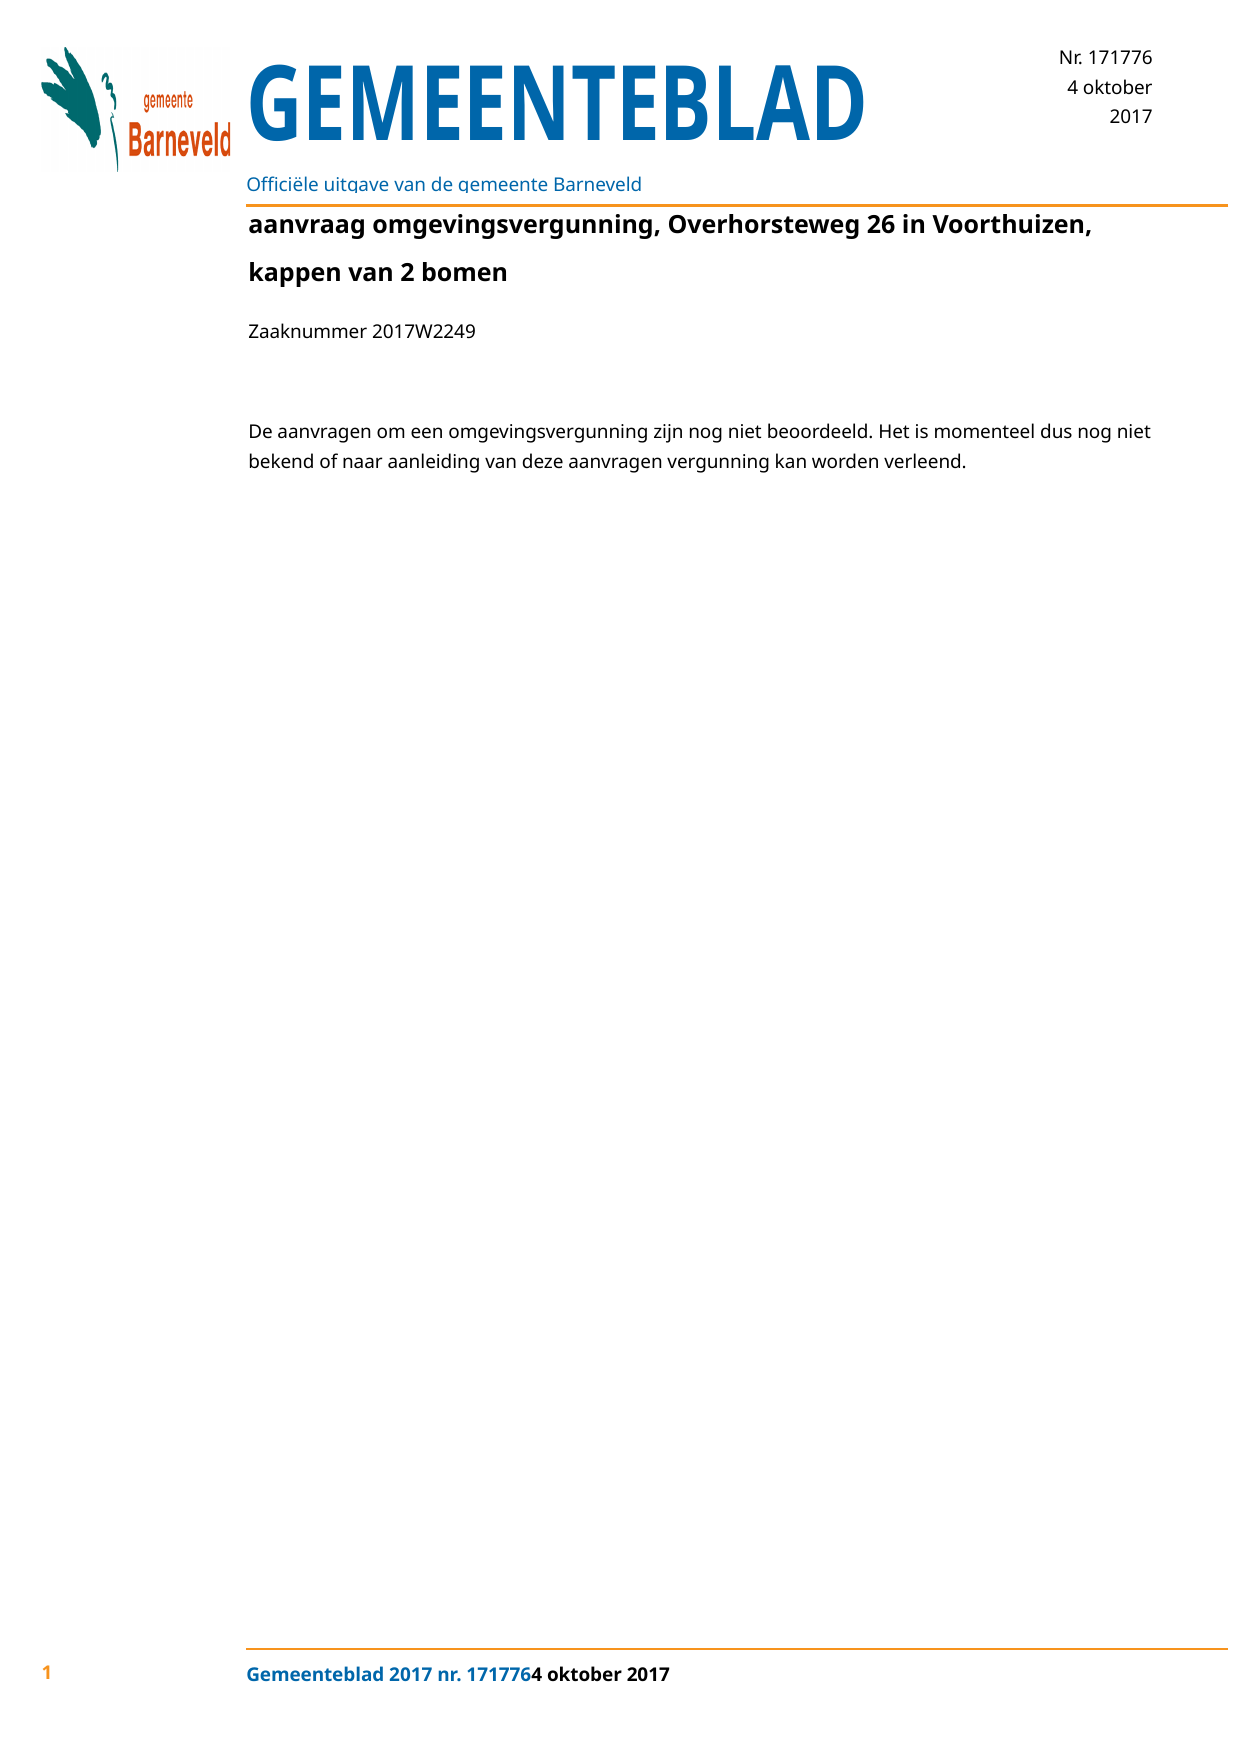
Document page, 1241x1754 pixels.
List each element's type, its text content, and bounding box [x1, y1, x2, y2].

text De aanvragen om een omgevingsvergunning zijn nog niet beoordeeld. Het is momenteel dus nog niet bekend of naar aanleiding van deze aanvragen vergunning kan worden verleend. [248, 419, 1152, 474]
text aanvraag omgevingsvergunning, Overhorsteweg 26 in Voorthuizen, kappen van 2 bomen [248, 207, 1152, 288]
picture [41, 47, 231, 172]
text Zaaknummer 2017W2249 [248, 318, 1152, 344]
